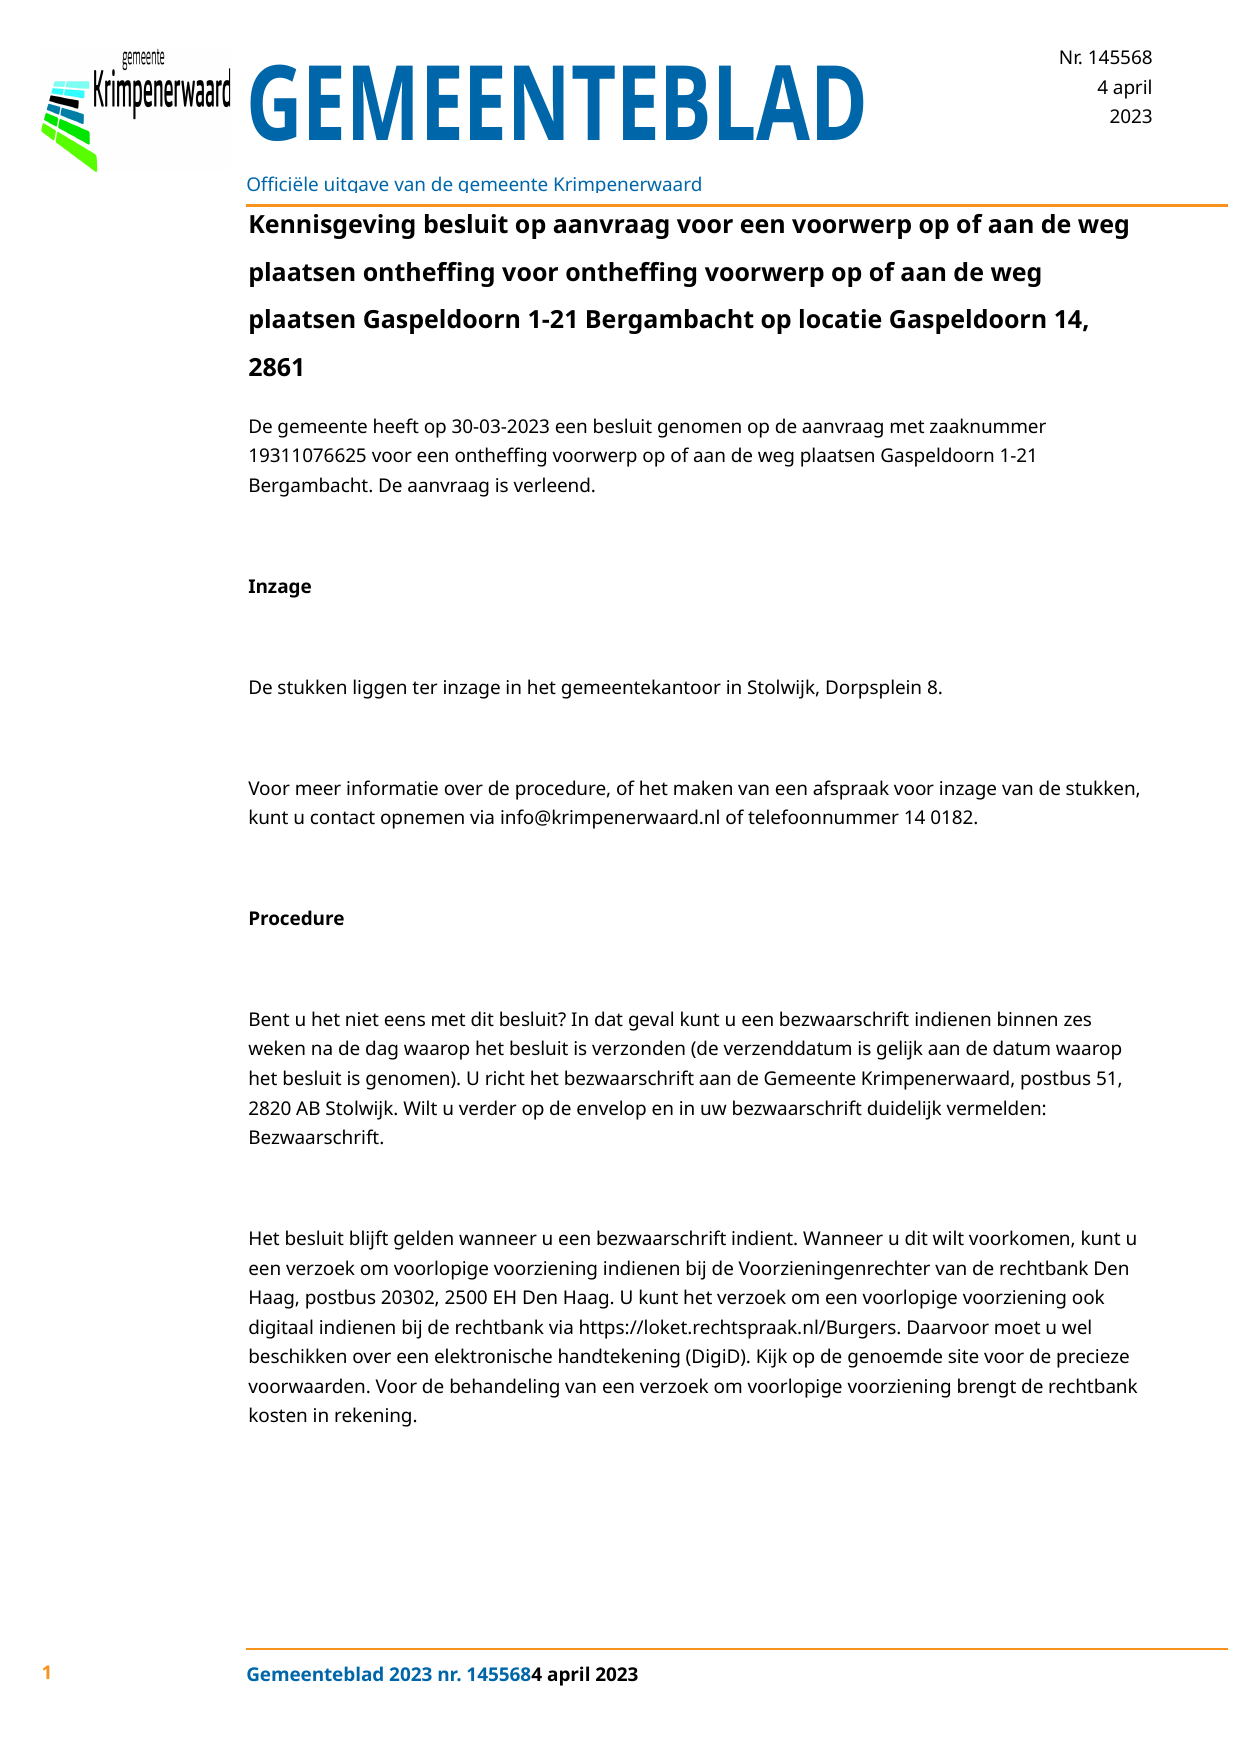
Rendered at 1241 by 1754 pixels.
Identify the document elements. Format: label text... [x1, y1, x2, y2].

text Bent u het niet eens met dit besluit? In dat geval kunt u een bezwaarschrift indienen binnen zes weken na de dag waarop het besluit is verzonden (de verzenddatum is gelijk aan de datum waarop het besluit is genomen). U richt het bezwaarschrift aan de Gemeente Krimpenerwaard, postbus 51, 2820 AB Stolwijk. Wilt u verder op de envelop en in uw bezwaarschrift duidelijk vermelden: Bezwaarschrift. [248, 1006, 1152, 1150]
text De stukken liggen ter inzage in het gemeentekantoor in Stolwijk, Dorpsplein 8. [248, 674, 1152, 700]
text Inzage [248, 573, 1152, 599]
text Het besluit blijft gelden wanneer u een bezwaarschrift indient. Wanneer u dit wilt voorkomen, kunt u een verzoek om voorlopige voorziening indienen bij de Voorzieningenrechter van de rechtbank Den Haag, postbus 20302, 2500 EH Den Haag. U kunt het verzoek om een voorlopige voorziening ook digitaal indienen bij de rechtbank via https://loket.rechtspraak.nl/Burgers. Daarvoor moet u wel beschikken over een elektronische handtekening (DigiD). Kijk op de genoemde site voor de precieze voorwaarden. Voor de behandeling van een verzoek om voorlopige voorziening brengt de rechtbank kosten in rekening. [248, 1225, 1152, 1428]
picture [41, 47, 231, 172]
text De gemeente heeft op 30-03-2023 een besluit genomen op de aanvraag met zaaknummer 19311076625 voor een ontheffing voorwerp op of aan de weg plaatsen Gaspeldoorn 1-21 Bergambacht. De aanvraag is verleend. [248, 413, 1152, 498]
text Kennisgeving besluit op aanvraag voor een voorwerp op of aan de weg plaatsen ontheffing voor ontheffing voorwerp op of aan de weg plaatsen Gaspeldoorn 1-21 Bergambacht op locatie Gaspeldoorn 14, 2861 [248, 207, 1152, 384]
text Voor meer informatie over de procedure, of het maken van een afspraak voor inzage van de stukken, kunt u contact opnemen via info@krimpenerwaard.nl of telefoonnummer 14 0182. [248, 775, 1152, 830]
text Procedure [248, 905, 1152, 931]
